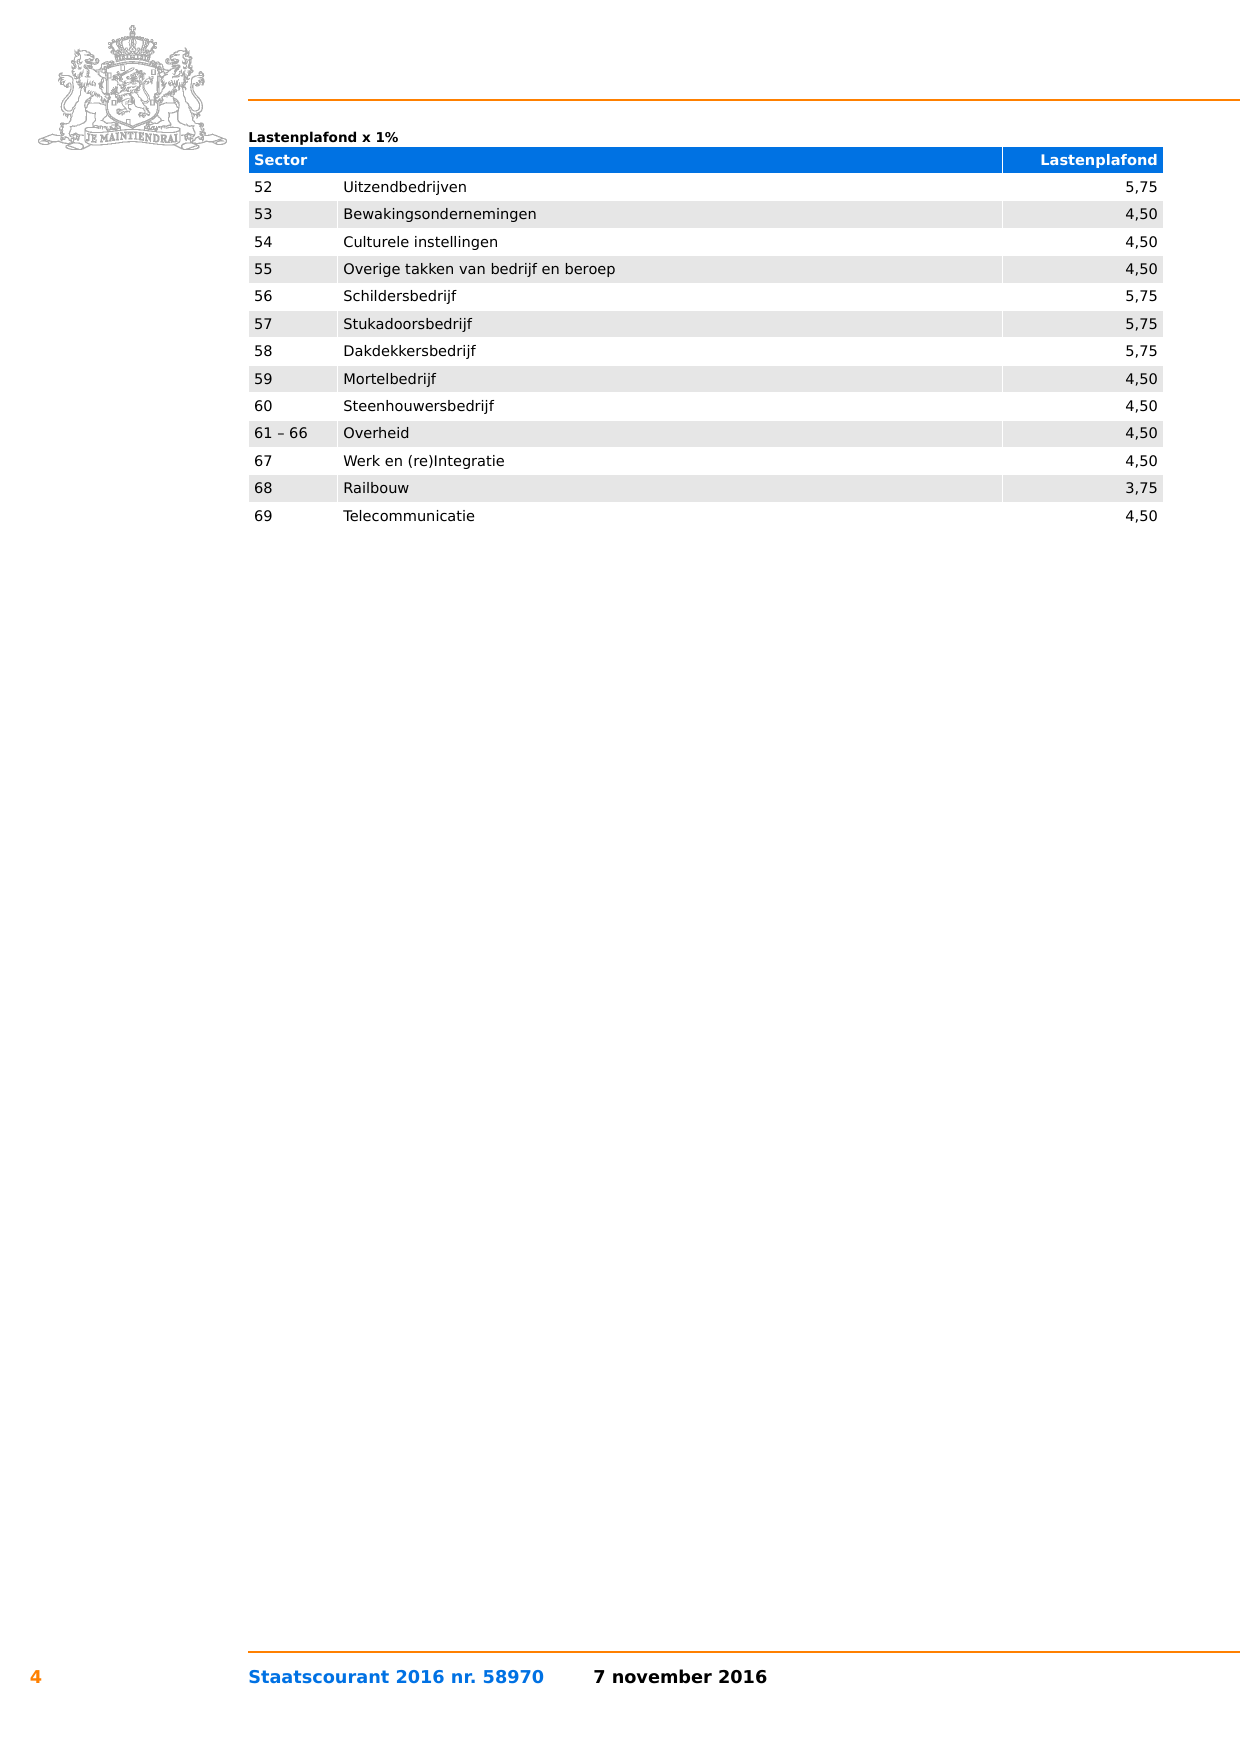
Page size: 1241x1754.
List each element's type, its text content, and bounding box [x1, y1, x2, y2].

table_cell 5,75 [1003, 339, 1163, 365]
table_cell 69 [249, 503, 337, 529]
picture [38, 25, 227, 150]
table_cell 58 [249, 339, 337, 365]
table_cell Overheid [338, 421, 1002, 447]
table_cell 67 [249, 448, 337, 474]
table_cell 54 [249, 229, 337, 255]
table_cell Dakdekkersbedrijf [338, 339, 1002, 365]
table_cell Stukadoorsbedrijf [338, 311, 1002, 337]
table_cell 59 [249, 366, 337, 392]
table_cell 4,50 [1003, 256, 1163, 283]
table_cell Lastenplafond [1003, 147, 1163, 173]
table_cell 5,75 [1003, 311, 1163, 337]
table_cell 4,50 [1003, 201, 1163, 228]
table_cell 5,75 [1003, 174, 1163, 200]
table_cell Sector [249, 147, 1002, 173]
table_cell Werk en (re)Integratie [338, 448, 1002, 474]
table_cell Schildersbedrijf [338, 284, 1002, 310]
table_cell Bewakingsondernemingen [338, 201, 1002, 228]
table_cell 57 [249, 311, 337, 337]
table_cell 53 [249, 201, 337, 228]
table_cell Mortelbedrijf [338, 366, 1002, 392]
table_cell Culturele instellingen [338, 229, 1002, 255]
table_cell 4,50 [1003, 229, 1163, 255]
table_cell 56 [249, 284, 337, 310]
table_cell Steenhouwersbedrijf [338, 393, 1002, 419]
table_cell Telecommunicatie [338, 503, 1002, 529]
table_cell 68 [249, 475, 337, 502]
table_header Lastenplafond x 1% [248, 130, 1163, 146]
table_cell 61 – 66 [249, 421, 337, 447]
table_cell 4,50 [1003, 366, 1163, 392]
table_cell 4,50 [1003, 503, 1163, 529]
table_cell 52 [249, 174, 337, 200]
table_cell 60 [249, 393, 337, 419]
table_cell Railbouw [338, 475, 1002, 502]
table_cell 4,50 [1003, 448, 1163, 474]
table_cell 4,50 [1003, 393, 1163, 419]
table_cell Uitzendbedrijven [338, 174, 1002, 200]
table_cell 4,50 [1003, 421, 1163, 447]
table_cell Overige takken van bedrijf en beroep [338, 256, 1002, 283]
table_cell 55 [249, 256, 337, 283]
table_cell 3,75 [1003, 475, 1163, 502]
table_cell 5,75 [1003, 284, 1163, 310]
